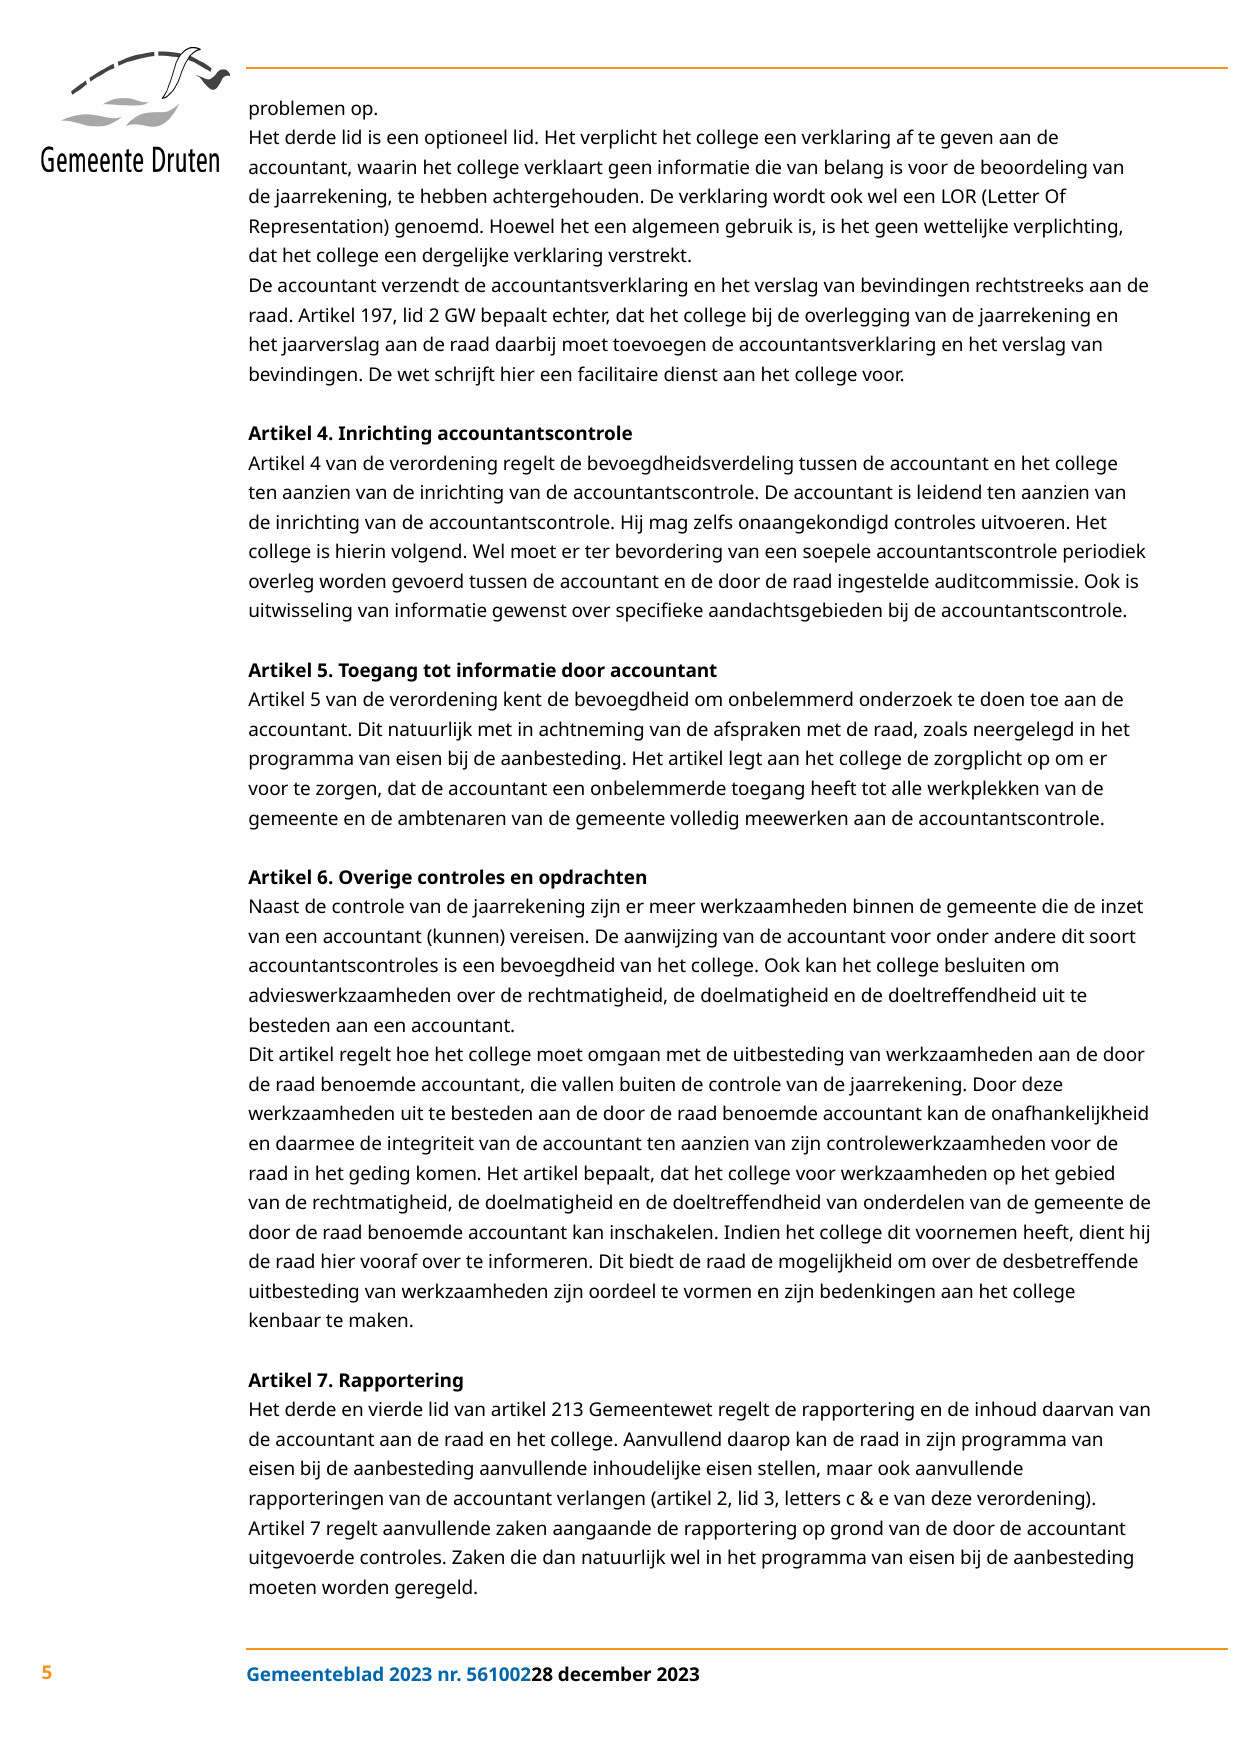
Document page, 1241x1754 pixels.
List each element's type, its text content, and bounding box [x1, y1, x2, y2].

text Naast de controle van de jaarrekening zijn er meer werkzaamheden binnen de gemeente die de inzet van een accountant (kunnen) vereisen. De aanwijzing van de accountant voor onder andere dit soort accountantscontroles is een bevoegdheid van het college. Ook kan het college besluiten om advieswerkzaamheden over de rechtmatigheid, de doelmatigheid en de doeltreffendheid uit te besteden aan een accountant. [248, 893, 1152, 1038]
text Artikel 6. Overige controles en opdrachten [248, 864, 1152, 890]
text Het derde en vierde lid van artikel 213 Gemeentewet regelt de rapportering en de inhoud daarvan van de accountant aan de raad en het college. Aanvullend daarop kan de raad in zijn programma van eisen bij de aanbesteding aanvullende inhoudelijke eisen stellen, maar ook aanvullende rapporteringen van de accountant verlangen (artikel 2, lid 3, letters c & e van deze verordening). Artikel 7 regelt aanvullende zaken aangaande de rapportering op grond van de door de accountant uitgevoerde controles. Zaken die dan natuurlijk wel in het programma van eisen bij de aanbesteding moeten worden geregeld. [248, 1396, 1152, 1600]
text Artikel 5. Toegang tot informatie door accountant [248, 657, 1152, 683]
text Artikel 7. Rapportering [248, 1367, 1152, 1393]
text Dit artikel regelt hoe het college moet omgaan met de uitbesteding van werkzaamheden aan de door de raad benoemde accountant, die vallen buiten de controle van de jaarrekening. Door deze werkzaamheden uit te besteden aan de door de raad benoemde accountant kan de onafhankelijkheid en daarmee de integriteit van de accountant ten aanzien van zijn controlewerkzaamheden voor de raad in het geding komen. Het artikel bepaalt, dat het college voor werkzaamheden op het gebied van de rechtmatigheid, de doelmatigheid en de doeltreffendheid van onderdelen van de gemeente de door de raad benoemde accountant kan inschakelen. Indien het college dit voornemen heeft, dient hij de raad hier vooraf over te informeren. Dit biedt de raad de mogelijkheid om over de desbetreffende uitbesteding van werkzaamheden zijn oordeel te vormen en zijn bedenkingen aan het college kenbaar te maken. [248, 1041, 1152, 1333]
text Het derde lid is een optioneel lid. Het verplicht het college een verklaring af te geven aan de accountant, waarin het college verklaart geen informatie die van belang is voor de beoordeling van de jaarrekening, te hebben achtergehouden. De verklaring wordt ook wel een LOR (Letter Of Representation) genoemd. Hoewel het een algemeen gebruik is, is het geen wettelijke verplichting, dat het college een dergelijke verklaring verstrekt. [248, 124, 1152, 268]
text Artikel 4 van de verordening regelt de bevoegdheidsverdeling tussen de accountant en het college ten aanzien van de inrichting van de accountantscontrole. De accountant is leidend ten aanzien van de inrichting van de accountantscontrole. Hij mag zelfs onaangekondigd controles uitvoeren. Het college is hierin volgend. Wel moet er ter bevordering van een soepele accountantscontrole periodiek overleg worden gevoerd tussen de accountant en de door de raad ingestelde auditcommissie. Ook is uitwisseling van informatie gewenst over specifieke aandachtsgebieden bij de accountantscontrole. [248, 450, 1152, 623]
text Artikel 5 van de verordening kent de bevoegdheid om onbelemmerd onderzoek te doen toe aan de accountant. Dit natuurlijk met in achtneming van de afspraken met de raad, zoals neergelegd in het programma van eisen bij de aanbesteding. Het artikel legt aan het college de zorgplicht op om er voor te zorgen, dat de accountant een onbelemmerde toegang heeft tot alle werkplekken van de gemeente en de ambtenaren van de gemeente volledig meewerken aan de accountantscontrole. [248, 686, 1152, 831]
text problemen op. [248, 95, 1152, 121]
picture [41, 47, 231, 172]
text De accountant verzendt de accountantsverklaring en het verslag van bevindingen rechtstreeks aan de raad. Artikel 197, lid 2 GW bepaalt echter, dat het college bij de overlegging van de jaarrekening en het jaarverslag aan de raad daarbij moet toevoegen de accountantsverklaring en het verslag van bevindingen. De wet schrijft hier een facilitaire dienst aan het college voor. [248, 272, 1152, 387]
text Artikel 4. Inrichting accountantscontrole [248, 420, 1152, 446]
